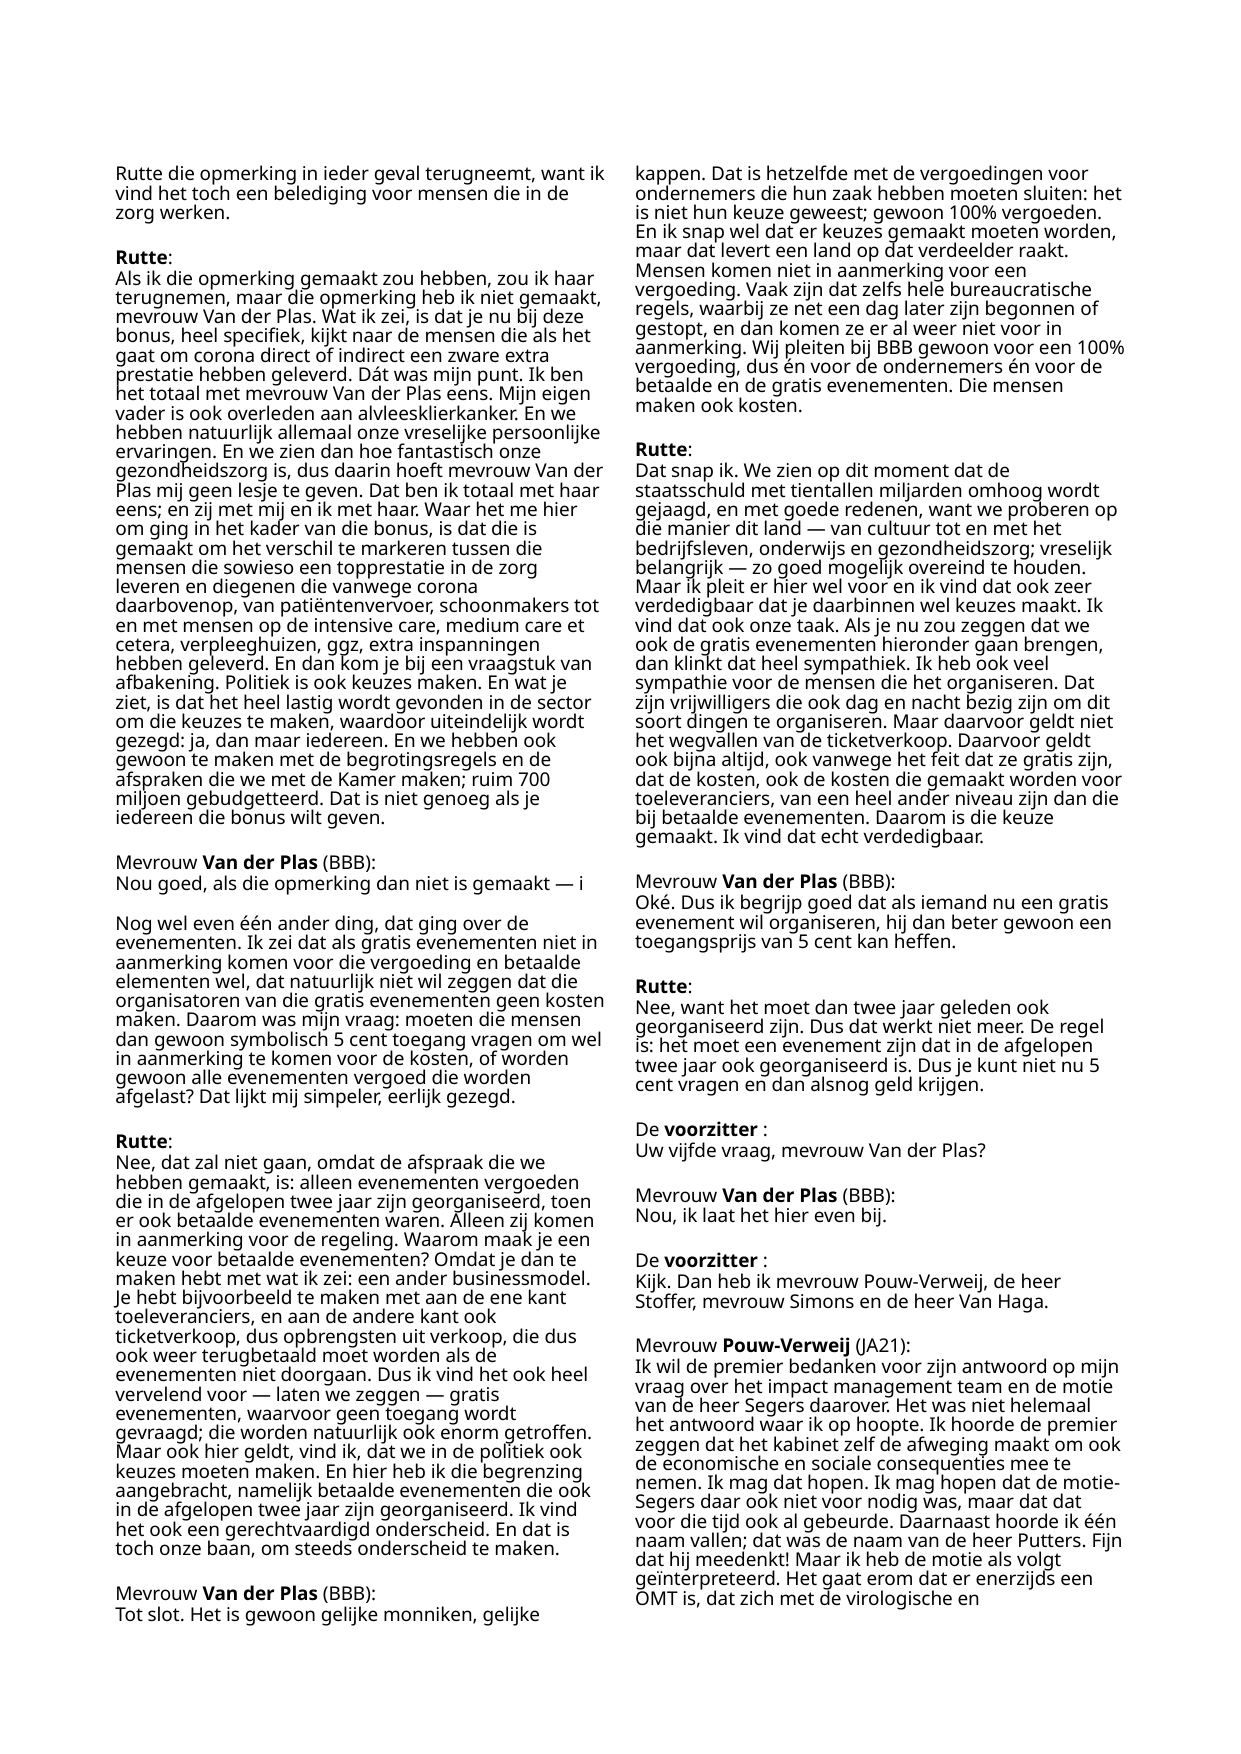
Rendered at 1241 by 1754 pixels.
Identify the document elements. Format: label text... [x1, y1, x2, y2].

text Tot slot. Het is gewoon gelijke monniken, gelijke [115, 1606, 605, 1625]
text Mevrouw Van der Plas (BBB): [635, 869, 1125, 894]
text Als ik die opmerking gemaakt zou hebben, zou ik haar terugnemen, maar die opmerking heb ik niet gemaakt, mevrouw Van der Plas. Wat ik zei, is dat je nu bij deze bonus, heel specifiek, kijkt naar de mensen die als het gaat om corona direct of indirect een zware extra prestatie hebben geleverd. Dát was mijn punt. Ik ben het totaal met mevrouw Van der Plas eens. Mijn eigen vader is ook overleden aan alvleesklierkanker. En we hebben natuurlijk allemaal onze vreselijke persoonlijke ervaringen. En we zien dan hoe fantastisch onze gezondheidszorg is, dus daarin hoeft mevrouw Van der Plas mij geen lesje te geven. Dat ben ik totaal met haar eens; en zij met mij en ik met haar. Waar het me hier om ging in het kader van die bonus, is dat die is gemaakt om het verschil te markeren tussen die mensen die sowieso een topprestatie in de zorg leveren en diegenen die vanwege corona daarbovenop, van patiëntenvervoer, schoonmakers tot en met mensen op de intensive care, medium care et cetera, verpleeghuizen, ggz, extra inspanningen hebben geleverd. En dan kom je bij een vraagstuk van afbakening. Politiek is ook keuzes maken. En wat je ziet, is dat het heel lastig wordt gevonden in de sector om die keuzes te maken, waardoor uiteindelijk wordt gezegd: ja, dan maar iedereen. En we hebben ook gewoon te maken met de begrotingsregels en de afspraken die we met de Kamer maken; ruim 700 miljoen gebudgetteerd. Dat is niet genoeg als je iedereen die bonus wilt geven. [115, 270, 605, 828]
text De voorzitter : [635, 1248, 1125, 1273]
text Nee, want het moet dan twee jaar geleden ook georganiseerd zijn. Dus dat werkt niet meer. De regel is: het moet een evenement zijn dat in de afgelopen twee jaar ook georganiseerd is. Dus je kunt niet nu 5 cent vragen en dan alsnog geld krijgen. [635, 999, 1125, 1095]
text Nog wel even één ander ding, dat ging over de evenementen. Ik zei dat als gratis evenementen niet in aanmerking komen voor die vergoeding en betaalde elementen wel, dat natuurlijk niet wil zeggen dat die organisatoren van die gratis evenementen geen kosten maken. Daarom was mijn vraag: moeten die mensen dan gewoon symbolisch 5 cent toegang vragen om wel in aanmerking te komen voor de kosten, of worden gewoon alle evenementen vergoed die worden afgelast? Dat lijkt mij simpeler, eerlijk gezegd. [115, 915, 605, 1108]
text Ik wil de premier bedanken voor zijn antwoord op mijn vraag over het impact management team en de motie van de heer Segers daarover. Het was niet helemaal het antwoord waar ik op hoopte. Ik hoorde de premier zeggen dat het kabinet zelf de afweging maakt om ook de economische en sociale consequenties mee te nemen. Ik mag dat hopen. Ik mag hopen dat de motie-Segers daar ook niet voor nodig was, maar dat dat voor die tijd ook al gebeurde. Daarnaast hoorde ik één naam vallen; dat was de naam van de heer Putters. Fijn dat hij meedenkt! Maar ik heb de motie als volgt geïnterpreteerd. Het gaat erom dat er enerzijds een OMT is, dat zich met de virologische en [635, 1358, 1125, 1609]
text Rutte: [115, 1129, 605, 1154]
text De voorzitter : [635, 1116, 1125, 1142]
text Rutte: [115, 244, 605, 270]
text Mevrouw Van der Plas (BBB): [115, 849, 605, 875]
text Rutte die opmerking in ieder geval terugneemt, want ik vind het toch een belediging voor mensen die in de zorg werken. [115, 165, 605, 223]
text Nou goed, als die opmerking dan niet is gemaakt — i [115, 875, 605, 894]
text Nee, dat zal niet gaan, omdat de afspraak die we hebben gemaakt, is: alleen evenementen vergoeden die in de afgelopen twee jaar zijn georganiseerd, toen er ook betaalde evenementen waren. Alleen zij komen in aanmerking voor de regeling. Waarom maak je een keuze voor betaalde evenementen? Omdat je dan te maken hebt met wat ik zei: een ander businessmodel. Je hebt bijvoorbeeld te maken met aan de ene kant toeleveranciers, en aan de andere kant ook ticketverkoop, dus opbrengsten uit verkoop, die dus ook weer terugbetaald moet worden als de evenementen niet doorgaan. Dus ik vind het ook heel vervelend voor — laten we zeggen — gratis evenementen, waarvoor geen toegang wordt gevraagd; die worden natuurlijk ook enorm getroffen. Maar ook hier geldt, vind ik, dat we in de politiek ook keuzes moeten maken. En hier heb ik die begrenzing aangebracht, namelijk betaalde evenementen die ook in de afgelopen twee jaar zijn georganiseerd. Ik vind het ook een gerechtvaardigd onderscheid. En dat is toch onze baan, om steeds onderscheid te maken. [115, 1154, 605, 1559]
text Nou, ik laat het hier even bij. [635, 1207, 1125, 1227]
text Mevrouw Van der Plas (BBB): [115, 1580, 605, 1606]
text Mevrouw Pouw-Verweij (JA21): [635, 1333, 1125, 1358]
text Uw vijfde vraag, mevrouw Van der Plas? [635, 1142, 1125, 1161]
text Rutte: [635, 437, 1125, 462]
text Oké. Dus ik begrijp goed dat als iemand nu een gratis evenement wil organiseren, hij dan beter gewoon een toegangsprijs van 5 cent kan heffen. [635, 894, 1125, 952]
text Mevrouw Van der Plas (BBB): [635, 1182, 1125, 1207]
text Rutte: [635, 973, 1125, 999]
text Kijk. Dan heb ik mevrouw Pouw-Verweij, de heer Stoffer, mevrouw Simons en de heer Van Haga. [635, 1273, 1125, 1312]
text Dat snap ik. We zien op dit moment dat de staatsschuld met tientallen miljarden omhoog wordt gejaagd, en met goede redenen, want we proberen op die manier dit land — van cultuur tot en met het bedrijfsleven, onderwijs en gezondheidszorg; vreselijk belangrijk — zo goed mogelijk overeind te houden. Maar ik pleit er hier wel voor en ik vind dat ook zeer verdedigbaar dat je daarbinnen wel keuzes maakt. Ik vind dat ook onze taak. Als je nu zou zeggen dat we ook de gratis evenementen hieronder gaan brengen, dan klinkt dat heel sympathiek. Ik heb ook veel sympathie voor de mensen die het organiseren. Dat zijn vrijwilligers die ook dag en nacht bezig zijn om dit soort dingen te organiseren. Maar daarvoor geldt niet het wegvallen van de ticketverkoop. Daarvoor geldt ook bijna altijd, ook vanwege het feit dat ze gratis zijn, dat de kosten, ook de kosten die gemaakt worden voor toeleveranciers, van een heel ander niveau zijn dan die bij betaalde evenementen. Daarom is die keuze gemaakt. Ik vind dat echt verdedigbaar. [635, 462, 1125, 848]
text kappen. Dat is hetzelfde met de vergoedingen voor ondernemers die hun zaak hebben moeten sluiten: het is niet hun keuze geweest; gewoon 100% vergoeden. En ik snap wel dat er keuzes gemaakt moeten worden, maar dat levert een land op dat verdeelder raakt. Mensen komen niet in aanmerking voor een vergoeding. Vaak zijn dat zelfs hele bureaucratische regels, waarbij ze net een dag later zijn begonnen of gestopt, en dan komen ze er al weer niet voor in aanmerking. Wij pleiten bij BBB gewoon voor een 100% vergoeding, dus én voor de ondernemers én voor de betaalde en de gratis evenementen. Die mensen maken ook kosten. [635, 165, 1125, 416]
